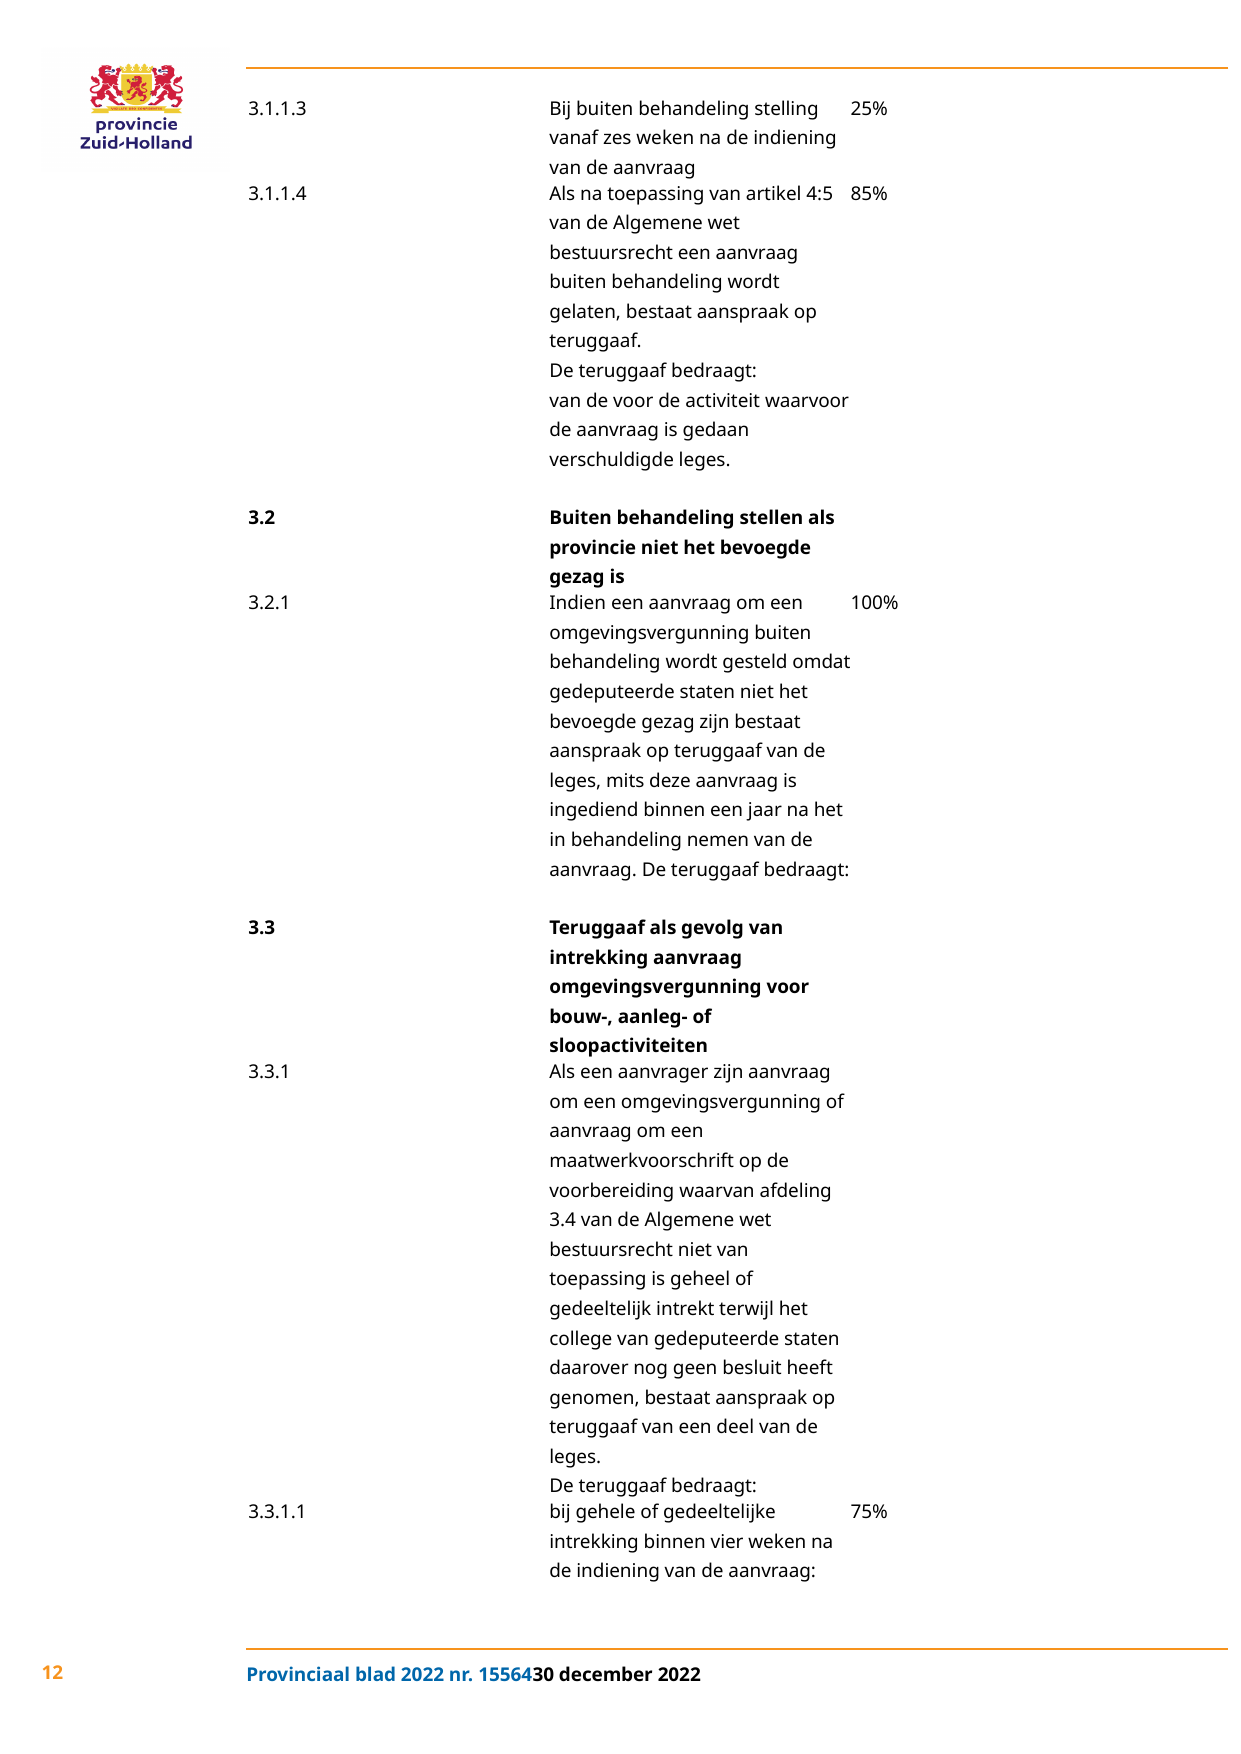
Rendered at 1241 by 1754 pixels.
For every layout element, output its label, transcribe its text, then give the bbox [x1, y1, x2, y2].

table_cell 3.1.1.4 [248, 180, 549, 472]
table_cell 3.3.1.1 [248, 1498, 549, 1583]
table_header Buiten behandeling stellen als provincie niet het bevoegde gezag is [549, 505, 850, 589]
table_cell 85% [850, 180, 1152, 472]
table_cell 3.3.1 [248, 1059, 549, 1498]
table_cell [850, 1059, 1152, 1498]
table_header [850, 505, 1152, 589]
table_cell 100% [850, 590, 1152, 881]
table_cell 25% [850, 95, 1152, 180]
table_cell Als een aanvrager zijn aanvraag om een omgevingsvergunning of aanvraag om een maatwerkvoorschrift op de voorbereiding waarvan afdeling 3.4 van de Algemene wet bestuursrecht niet van toepassing is geheel of gedeeltelijk intrekt terwijl het college van gedeputeerde staten daarover nog geen besluit heeft genomen, bestaat aanspraak op teruggaaf van een deel van de leges. De teruggaaf bedraagt: [549, 1059, 850, 1498]
picture [41, 47, 231, 172]
table_header Teruggaaf als gevolg van intrekking aanvraag omgevingsvergunning voor bouw-, aanleg- of sloopactiviteiten [549, 914, 850, 1058]
table_cell 3.1.1.3 [248, 95, 549, 180]
table_cell Bij buiten behandeling stelling vanaf zes weken na de indiening van de aanvraag [549, 95, 850, 180]
table_header 3.2 [248, 505, 549, 589]
table_cell 75% [850, 1498, 1152, 1583]
table_header 3.3 [248, 914, 549, 1058]
table_header [850, 914, 1152, 1058]
table_cell 3.2.1 [248, 590, 549, 881]
table_cell Als na toepassing van artikel 4:5 van de Algemene wet bestuursrecht een aanvraag buiten behandeling wordt gelaten, bestaat aanspraak op teruggaaf. De teruggaaf bedraagt: van de voor de activiteit waarvoor de aanvraag is gedaan verschuldigde leges. [549, 180, 850, 472]
table_cell bij gehele of gedeeltelijke intrekking binnen vier weken na de indiening van de aanvraag: [549, 1498, 850, 1583]
table_cell Indien een aanvraag om een omgevingsvergunning buiten behandeling wordt gesteld omdat gedeputeerde staten niet het bevoegde gezag zijn bestaat aanspraak op teruggaaf van de leges, mits deze aanvraag is ingediend binnen een jaar na het in behandeling nemen van de aanvraag. De teruggaaf bedraagt: [549, 590, 850, 881]
